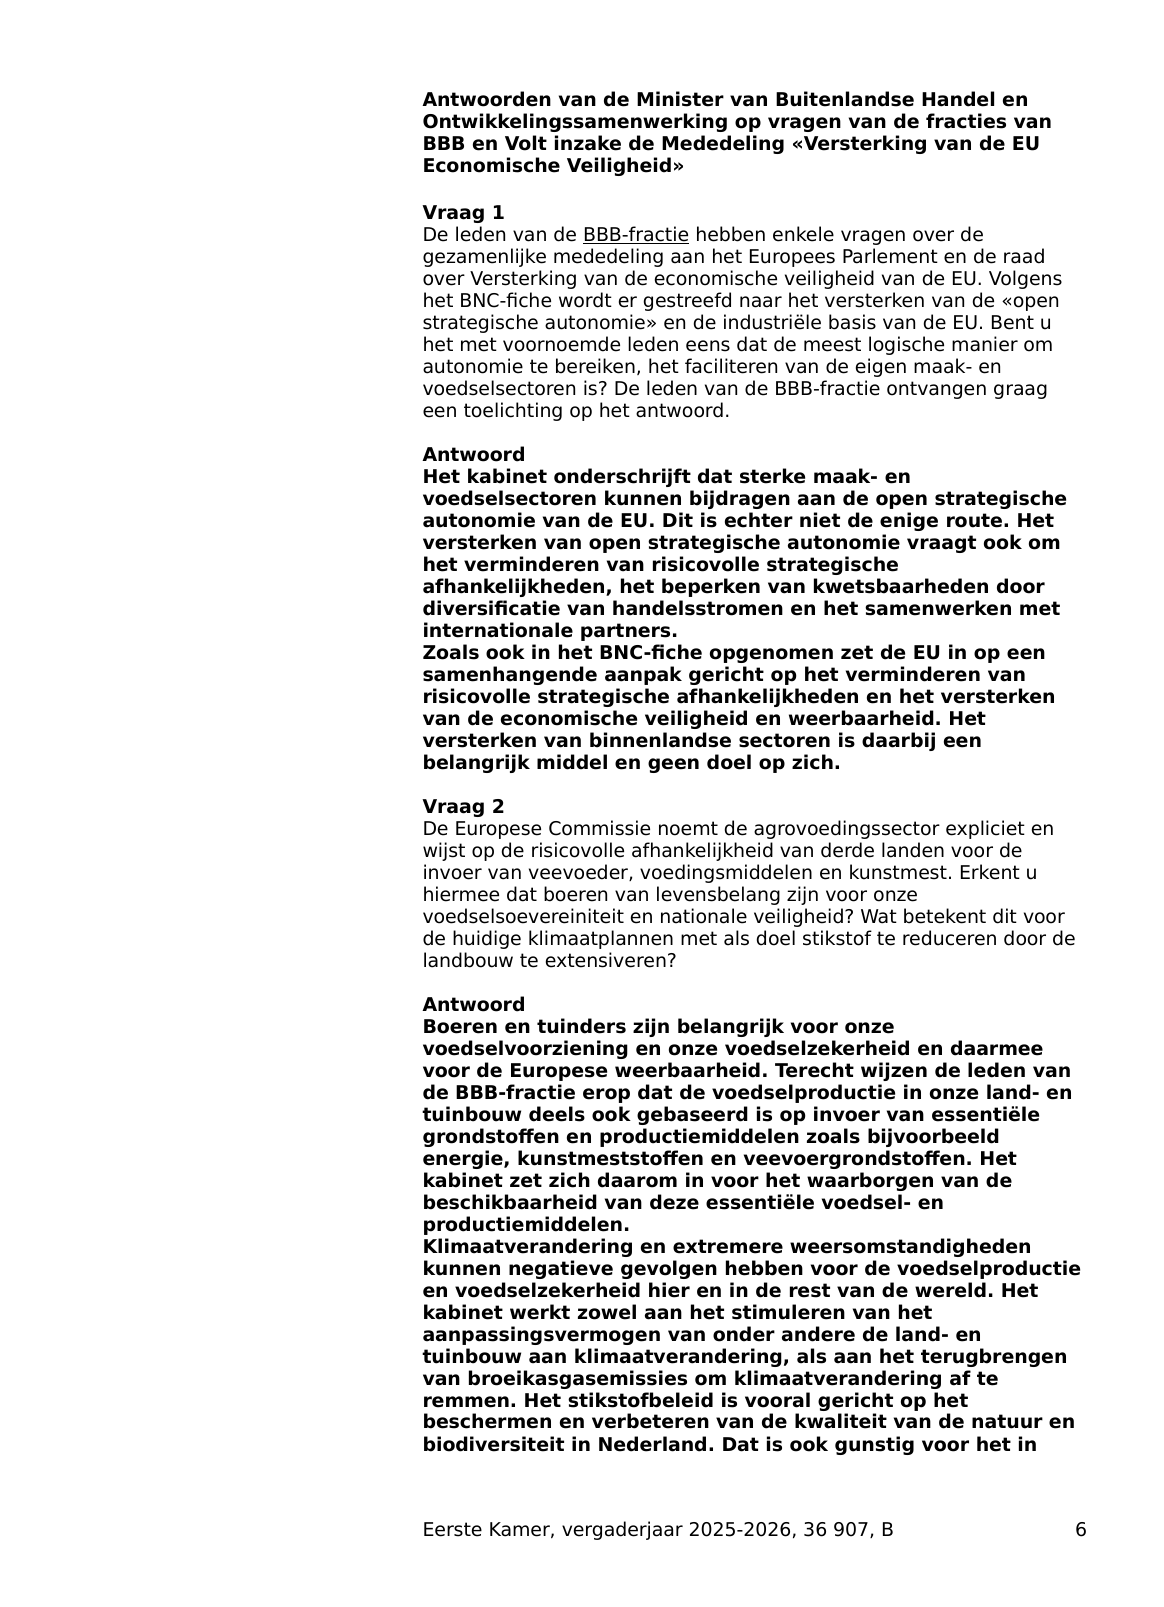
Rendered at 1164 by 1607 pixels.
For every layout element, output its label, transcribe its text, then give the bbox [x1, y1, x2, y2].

text Zoals ook in het BNC-fiche opgenomen zet de EU in op een samenhangende aanpak gericht op het verminderen van risicovolle strategische afhankelijkheden en het versterken van de economische veiligheid en weerbaarheid. Het versterken van binnenlandse sectoren is daarbij een belangrijk middel en geen doel op zich. [422, 642, 1087, 774]
text Vraag 1 [422, 202, 1087, 224]
text Antwoord [422, 994, 1087, 1016]
text Boeren en tuinders zijn belangrijk voor onze voedselvoorziening en onze voedselzekerheid en daarmee voor de Europese weerbaarheid. Terecht wijzen de leden van de BBB-fractie erop dat de voedselproductie in onze land- en tuinbouw deels ook gebaseerd is op invoer van essentiële grondstoffen en productiemiddelen zoals bijvoorbeeld energie, kunstmeststoffen en veevoergrondstoffen. Het kabinet zet zich daarom in voor het waarborgen van de beschikbaarheid van deze essentiële voedsel- en productiemiddelen. [422, 1016, 1087, 1236]
text Het kabinet onderschrijft dat sterke maak- en voedselsectoren kunnen bijdragen aan de open strategische autonomie van de EU. Dit is echter niet de enige route. Het versterken van open strategische autonomie vraagt ook om het verminderen van risicovolle strategische afhankelijkheden, het beperken van kwetsbaarheden door diversificatie van handelsstromen en het samenwerken met internationale partners. [422, 466, 1087, 642]
text Klimaatverandering en extremere weersomstandigheden kunnen negatieve gevolgen hebben voor de voedselproductie en voedselzekerheid hier en in de rest van de wereld. Het kabinet werkt zowel aan het stimuleren van het aanpassingsvermogen van onder andere de land- en tuinbouw aan klimaatverandering, als aan het terugbrengen van broeikasgasemissies om klimaatverandering af te remmen. Het stikstofbeleid is vooral gericht op het beschermen en verbeteren van de kwaliteit van de natuur en biodiversiteit in Nederland. Dat is ook gunstig voor het in [422, 1236, 1087, 1455]
text Antwoord [422, 444, 1087, 466]
text Vraag 2 [422, 796, 1087, 818]
subtitle Antwoorden van de Minister van Buitenlandse Handel en Ontwikkelingssamenwerking op vragen van de fracties van BBB en Volt inzake de Mededeling «Versterking van de EU Economische Veiligheid» [422, 89, 1087, 177]
text De Europese Commissie noemt de agrovoedingssector expliciet en wijst op de risicovolle afhankelijkheid van derde landen voor de invoer van veevoeder, voedingsmiddelen en kunstmest. Erkent u hiermee dat boeren van levensbelang zijn voor onze voedselsoevereiniteit en nationale veiligheid? Wat betekent dit voor de huidige klimaatplannen met als doel stikstof te reduceren door de landbouw te extensiveren? [422, 818, 1087, 972]
text De leden van de BBB-fractie hebben enkele vragen over de gezamenlijke mededeling aan het Europees Parlement en de raad over Versterking van de economische veiligheid van de EU. Volgens het BNC-fiche wordt er gestreefd naar het versterken van de «open strategische autonomie» en de industriële basis van de EU. Bent u het met voornoemde leden eens dat de meest logische manier om autonomie te bereiken, het faciliteren van de eigen maak- en voedselsectoren is? De leden van de BBB-fractie ontvangen graag een toelichting op het antwoord. [422, 224, 1087, 422]
